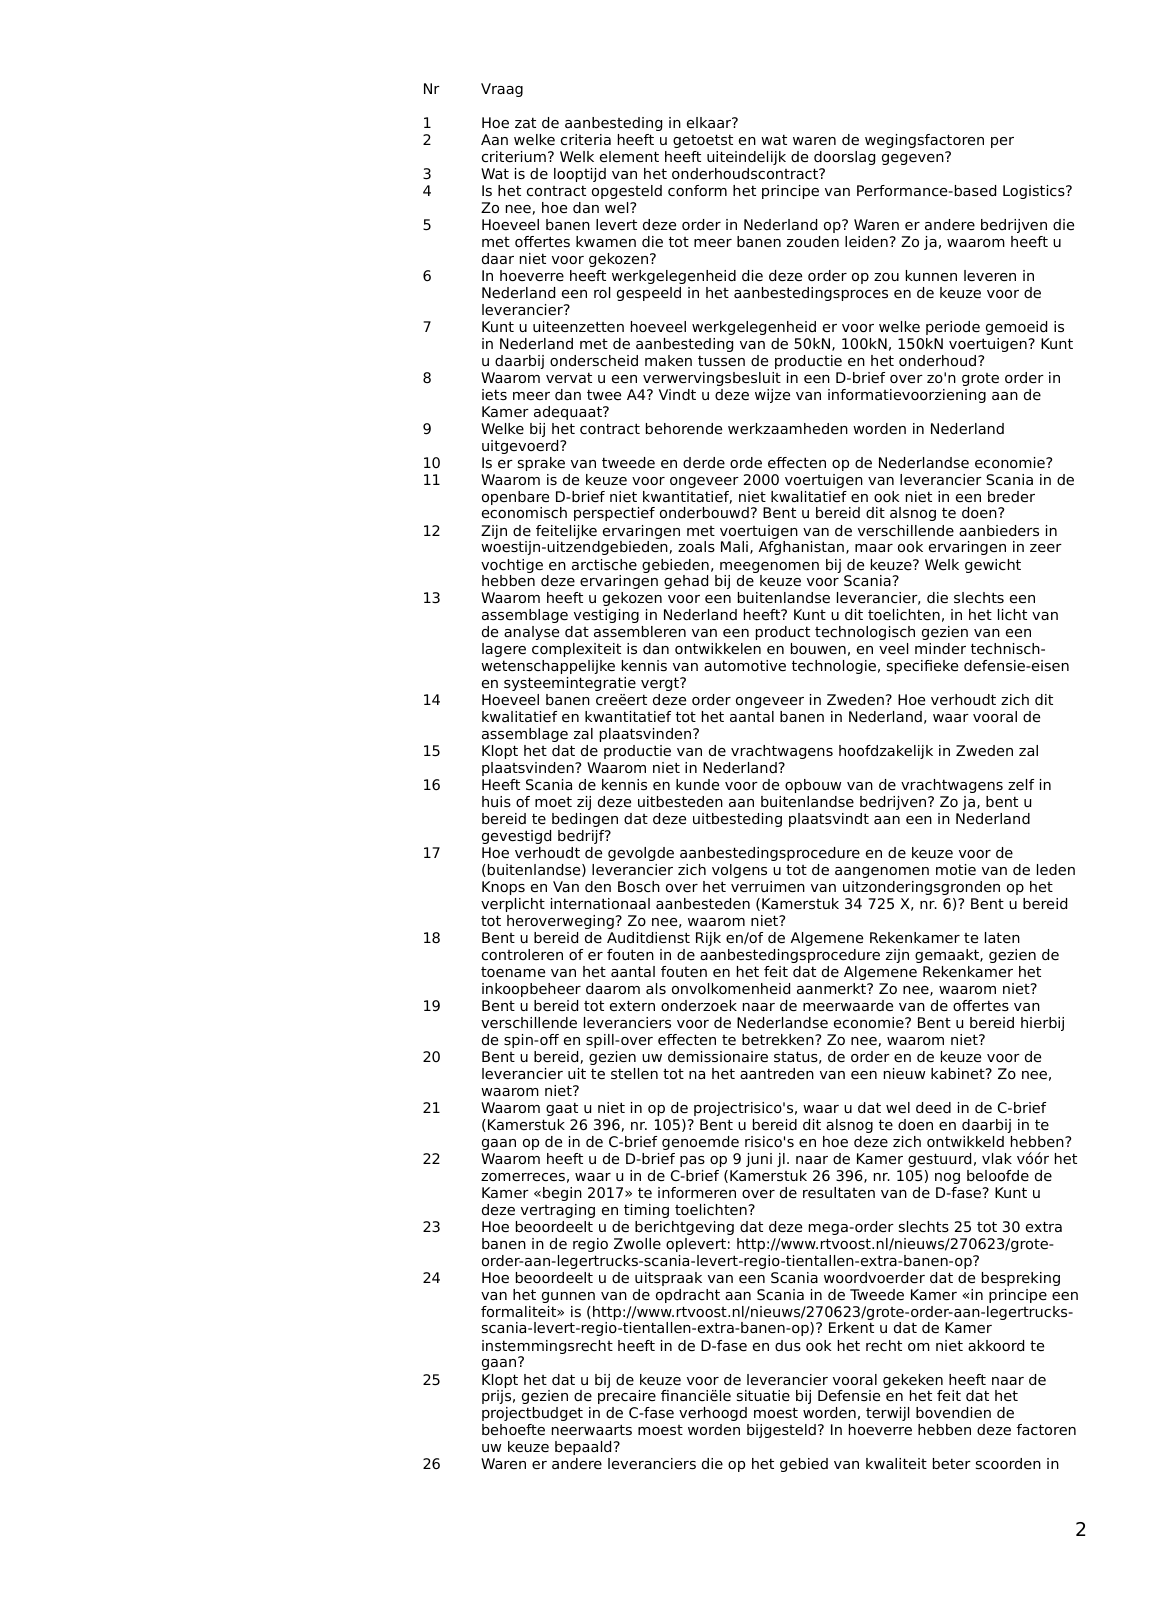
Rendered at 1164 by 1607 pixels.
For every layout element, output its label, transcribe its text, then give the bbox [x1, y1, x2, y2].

table_cell 4 [422, 183, 475, 217]
table_cell 10 [422, 455, 475, 471]
table_cell 26 [422, 1456, 475, 1473]
table_cell 14 [422, 692, 475, 743]
table_cell 12 [422, 523, 475, 590]
table_cell Hoe zat de aanbesteding in elkaar? [475, 115, 1087, 132]
table_cell Hoe beoordeelt u de berichtgeving dat deze mega-order slechts 25 tot 30 extra banen in de regio Zwolle oplevert: http://www.rtvoost.nl/nieuws/270623/grote-order-aan-legertrucks-scania-levert-regio-tientallen-extra-banen-op? [475, 1219, 1087, 1269]
table_cell 20 [422, 1049, 475, 1100]
table_cell 3 [422, 166, 475, 183]
table_cell 17 [422, 845, 475, 930]
table_cell 22 [422, 1151, 475, 1218]
table_cell 23 [422, 1219, 475, 1269]
table_cell Klopt het dat de productie van de vrachtwagens hoofdzakelijk in Zweden zal plaatsvinden? Waarom niet in Nederland? [475, 743, 1087, 777]
table_cell 5 [422, 217, 475, 268]
table_cell 9 [422, 421, 475, 454]
table_cell Wat is de looptijd van het onderhoudscontract? [475, 166, 1087, 183]
table_cell Waarom is de keuze voor ongeveer 2000 voertuigen van leverancier Scania in de openbare D-brief niet kwantitatief, niet kwalitatief en ook niet in een breder economisch perspectief onderbouwd? Bent u bereid dit alsnog te doen? [475, 471, 1087, 522]
table_cell 7 [422, 319, 475, 369]
table_cell 21 [422, 1100, 475, 1151]
table_cell Waarom heeft u gekozen voor een buitenlandse leverancier, die slechts een assemblage vestiging in Nederland heeft? Kunt u dit toelichten, in het licht van de analyse dat assembleren van een product technologisch gezien van een lagere complexiteit is dan ontwikkelen en bouwen, en veel minder technisch-wetenschappelijke kennis van automotive technologie, specifieke defensie-eisen en systeemintegratie vergt? [475, 590, 1087, 692]
table_cell Heeft Scania de kennis en kunde voor de opbouw van de vrachtwagens zelf in huis of moet zij deze uitbesteden aan buitenlandse bedrijven? Zo ja, bent u bereid te bedingen dat deze uitbesteding plaatsvindt aan een in Nederland gevestigd bedrijf? [475, 777, 1087, 845]
table_cell Hoe verhoudt de gevolgde aanbestedingsprocedure en de keuze voor de (buitenlandse) leverancier zich volgens u tot de aangenomen motie van de leden Knops en Van den Bosch over het verruimen van uitzonderingsgronden op het verplicht internationaal aanbesteden (Kamerstuk 34 725 X, nr. 6)? Bent u bereid tot heroverweging? Zo nee, waarom niet? [475, 845, 1087, 930]
table_cell Welke bij het contract behorende werkzaamheden worden in Nederland uitgevoerd? [475, 421, 1087, 454]
table_cell Hoeveel banen levert deze order in Nederland op? Waren er andere bedrijven die met offertes kwamen die tot meer banen zouden leiden? Zo ja, waarom heeft u daar niet voor gekozen? [475, 217, 1087, 268]
table_cell Hoe beoordeelt u de uitspraak van een Scania woordvoerder dat de bespreking van het gunnen van de opdracht aan Scania in de Tweede Kamer «in principe een formaliteit» is (http://www.rtvoost.nl/nieuws/270623/grote-order-aan-legertrucks-scania-levert-regio-tientallen-extra-banen-op)? Erkent u dat de Kamer instemmingsrecht heeft in de D-fase en dus ook het recht om niet akkoord te gaan? [475, 1270, 1087, 1371]
table_cell Waarom vervat u een verwervingsbesluit in een D-brief over zo'n grote order in iets meer dan twee A4? Vindt u deze wijze van informatievoorziening aan de Kamer adequaat? [475, 370, 1087, 421]
table_cell Is het contract opgesteld conform het principe van Performance-based Logistics? Zo nee, hoe dan wel? [475, 183, 1087, 217]
table_cell 11 [422, 471, 475, 522]
table_cell 16 [422, 777, 475, 845]
table_cell Waarom gaat u niet in op de projectrisico's, waar u dat wel deed in de C-brief (Kamerstuk 26 396, nr. 105)? Bent u bereid dit alsnog te doen en daarbij in te gaan op de in de C-brief genoemde risico's en hoe deze zich ontwikkeld hebben? [475, 1100, 1087, 1151]
table_cell 18 [422, 930, 475, 998]
table_cell 1 [422, 115, 475, 132]
table_cell Zijn de feitelijke ervaringen met voertuigen van de verschillende aanbieders in woestijn-uitzendgebieden, zoals Mali, Afghanistan, maar ook ervaringen in zeer vochtige en arctische gebieden, meegenomen bij de keuze? Welk gewicht hebben deze ervaringen gehad bij de keuze voor Scania? [475, 523, 1087, 590]
table_cell Waarom heeft u de D-brief pas op 9 juni jl. naar de Kamer gestuurd, vlak vóór het zomerreces, waar u in de C-brief (Kamerstuk 26 396, nr. 105) nog beloofde de Kamer «begin 2017» te informeren over de resultaten van de D-fase? Kunt u deze vertraging en timing toelichten? [475, 1151, 1087, 1218]
table_cell 2 [422, 132, 475, 166]
table_cell [422, 98, 475, 115]
table_cell Klopt het dat u bij de keuze voor de leverancier vooral gekeken heeft naar de prijs, gezien de precaire financiële situatie bij Defensie en het feit dat het projectbudget in de C-fase verhoogd moest worden, terwijl bovendien de behoefte neerwaarts moest worden bijgesteld? In hoeverre hebben deze factoren uw keuze bepaald? [475, 1371, 1087, 1456]
table_cell Hoeveel banen creëert deze order ongeveer in Zweden? Hoe verhoudt zich dit kwalitatief en kwantitatief tot het aantal banen in Nederland, waar vooral de assemblage zal plaatsvinden? [475, 692, 1087, 743]
table_cell 19 [422, 998, 475, 1049]
table_cell Bent u bereid de Auditdienst Rijk en/of de Algemene Rekenkamer te laten controleren of er fouten in de aanbestedingsprocedure zijn gemaakt, gezien de toename van het aantal fouten en het feit dat de Algemene Rekenkamer het inkoopbeheer daarom als onvolkomenheid aanmerkt? Zo nee, waarom niet? [475, 930, 1087, 998]
table_cell Is er sprake van tweede en derde orde effecten op de Nederlandse economie? [475, 455, 1087, 471]
table_cell Bent u bereid tot extern onderzoek naar de meerwaarde van de offertes van verschillende leveranciers voor de Nederlandse economie? Bent u bereid hierbij de spin-off en spill-over effecten te betrekken? Zo nee, waarom niet? [475, 998, 1087, 1049]
table_header Vraag [475, 81, 1087, 98]
table_cell 15 [422, 743, 475, 777]
table_header Nr [422, 81, 475, 98]
table_cell 8 [422, 370, 475, 421]
table_cell 6 [422, 268, 475, 319]
table_cell Waren er andere leveranciers die op het gebied van kwaliteit beter scoorden in [475, 1456, 1087, 1473]
table_cell 24 [422, 1270, 475, 1371]
table_cell [475, 98, 1087, 115]
table_cell In hoeverre heeft werkgelegenheid die deze order op zou kunnen leveren in Nederland een rol gespeeld in het aanbestedingsproces en de keuze voor de leverancier? [475, 268, 1087, 319]
table_cell 25 [422, 1371, 475, 1456]
table_cell Aan welke criteria heeft u getoetst en wat waren de wegingsfactoren per criterium? Welk element heeft uiteindelijk de doorslag gegeven? [475, 132, 1087, 166]
table_cell Kunt u uiteenzetten hoeveel werkgelegenheid er voor welke periode gemoeid is in Nederland met de aanbesteding van de 50kN, 100kN, 150kN voertuigen? Kunt u daarbij onderscheid maken tussen de productie en het onderhoud? [475, 319, 1087, 369]
table_cell Bent u bereid, gezien uw demissionaire status, de order en de keuze voor de leverancier uit te stellen tot na het aantreden van een nieuw kabinet? Zo nee, waarom niet? [475, 1049, 1087, 1100]
table_cell 13 [422, 590, 475, 692]
